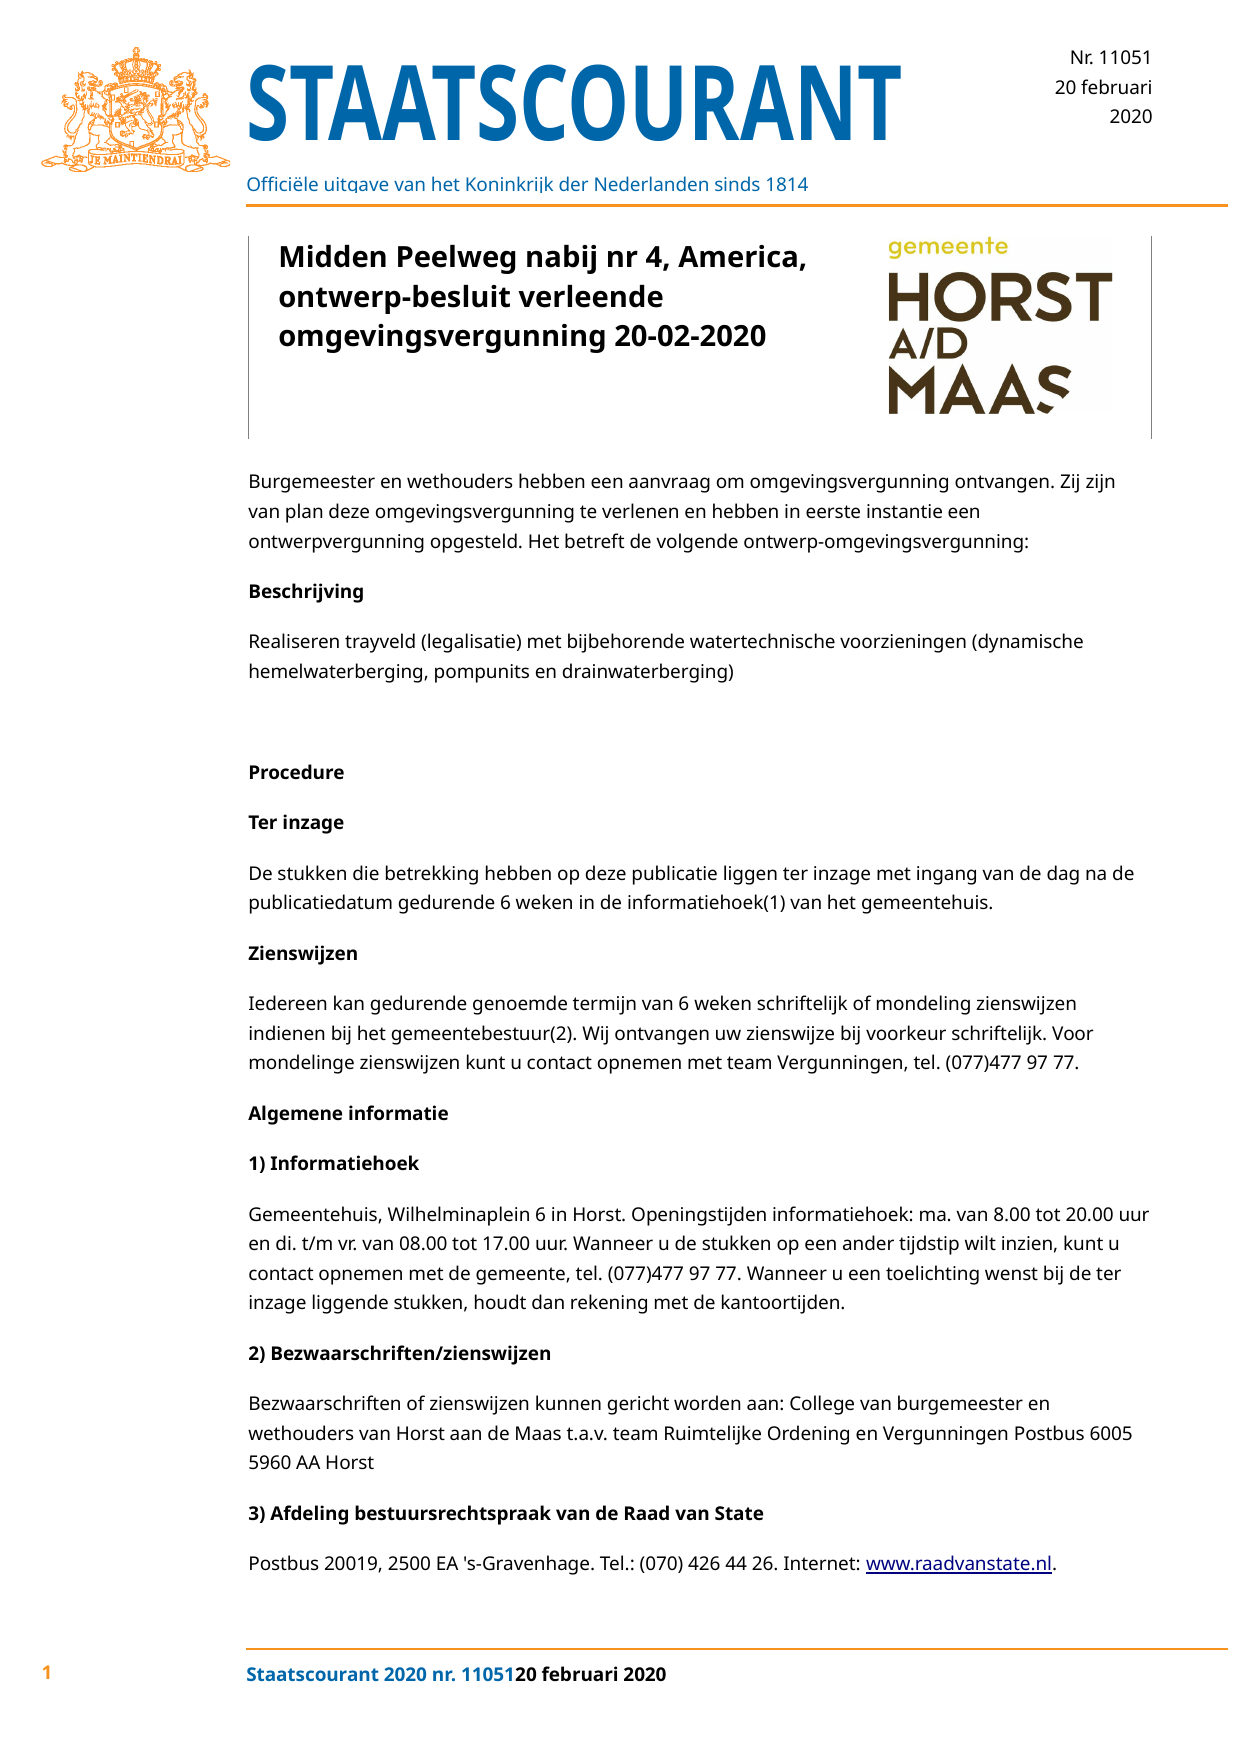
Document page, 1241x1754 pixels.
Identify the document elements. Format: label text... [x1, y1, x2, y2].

table_header [850, 414, 1151, 439]
text Zienswijzen [248, 940, 1152, 966]
text Burgemeester en wethouders hebben een aanvraag om omgevingsvergunning ontvangen. Zij zijn van plan deze omgevingsvergunning te verlenen en hebben in eerste instantie een ontwerpvergunning opgesteld. Het betreft de volgende ontwerp-omgevingsvergunning: [248, 469, 1152, 553]
picture [41, 47, 231, 172]
picture [888, 236, 1113, 414]
text 1) Informatiehoek [248, 1150, 1152, 1176]
text De stukken die betrekking hebben op deze publicatie liggen ter inzage met ingang van de dag na de publicatiedatum gedurende 6 weken in de informatiehoek(1) van het gemeentehuis. [248, 860, 1152, 915]
text Postbus 20019, 2500 EA 's-Gravenhage. Tel.: (070) 426 44 26. Internet: www.raadvanstate.nl. [248, 1550, 1152, 1576]
text Procedure [248, 759, 1152, 785]
text Beschrijving [248, 578, 1152, 604]
table_header [850, 236, 888, 413]
text Ter inzage [248, 809, 1152, 835]
table_header [1113, 236, 1151, 413]
table_header Midden Peelweg nabij nr 4, America, ontwerp-besluit verleende omgevingsvergunning 20-02-2020 [249, 236, 850, 439]
text Iedereen kan gedurende genoemde termijn van 6 weken schriftelijk of mondeling zienswijzen indienen bij het gemeentebestuur(2). Wij ontvangen uw zienswijze bij voorkeur schriftelijk. Voor mondelinge zienswijzen kunt u contact opnemen met team Vergunningen, tel. (077)477 97 77. [248, 990, 1152, 1075]
text Bezwaarschriften of zienswijzen kunnen gericht worden aan: College van burgemeester en wethouders van Horst aan de Maas t.a.v. team Ruimtelijke Ordening en Vergunningen Postbus 6005 5960 AA Horst [248, 1390, 1152, 1475]
text Algemene informatie [248, 1100, 1152, 1126]
text 2) Bezwaarschriften/zienswijzen [248, 1340, 1152, 1366]
text Gemeentehuis, Wilhelminaplein 6 in Horst. Openingstijden informatiehoek: ma. van 8.00 tot 20.00 uur en di. t/m vr. van 08.00 tot 17.00 uur. Wanneer u de stukken op een ander tijdstip wilt inzien, kunt u contact opnemen met de gemeente, tel. (077)477 97 77. Wanneer u een toelichting wenst bij de ter inzage liggende stukken, houdt dan rekening met de kantoortijden. [248, 1201, 1152, 1315]
text 3) Afdeling bestuursrechtspraak van de Raad van State [248, 1500, 1152, 1526]
text Realiseren trayveld (legalisatie) met bijbehorende watertechnische voorzieningen (dynamische hemelwaterberging, pompunits en drainwaterberging) [248, 629, 1152, 684]
